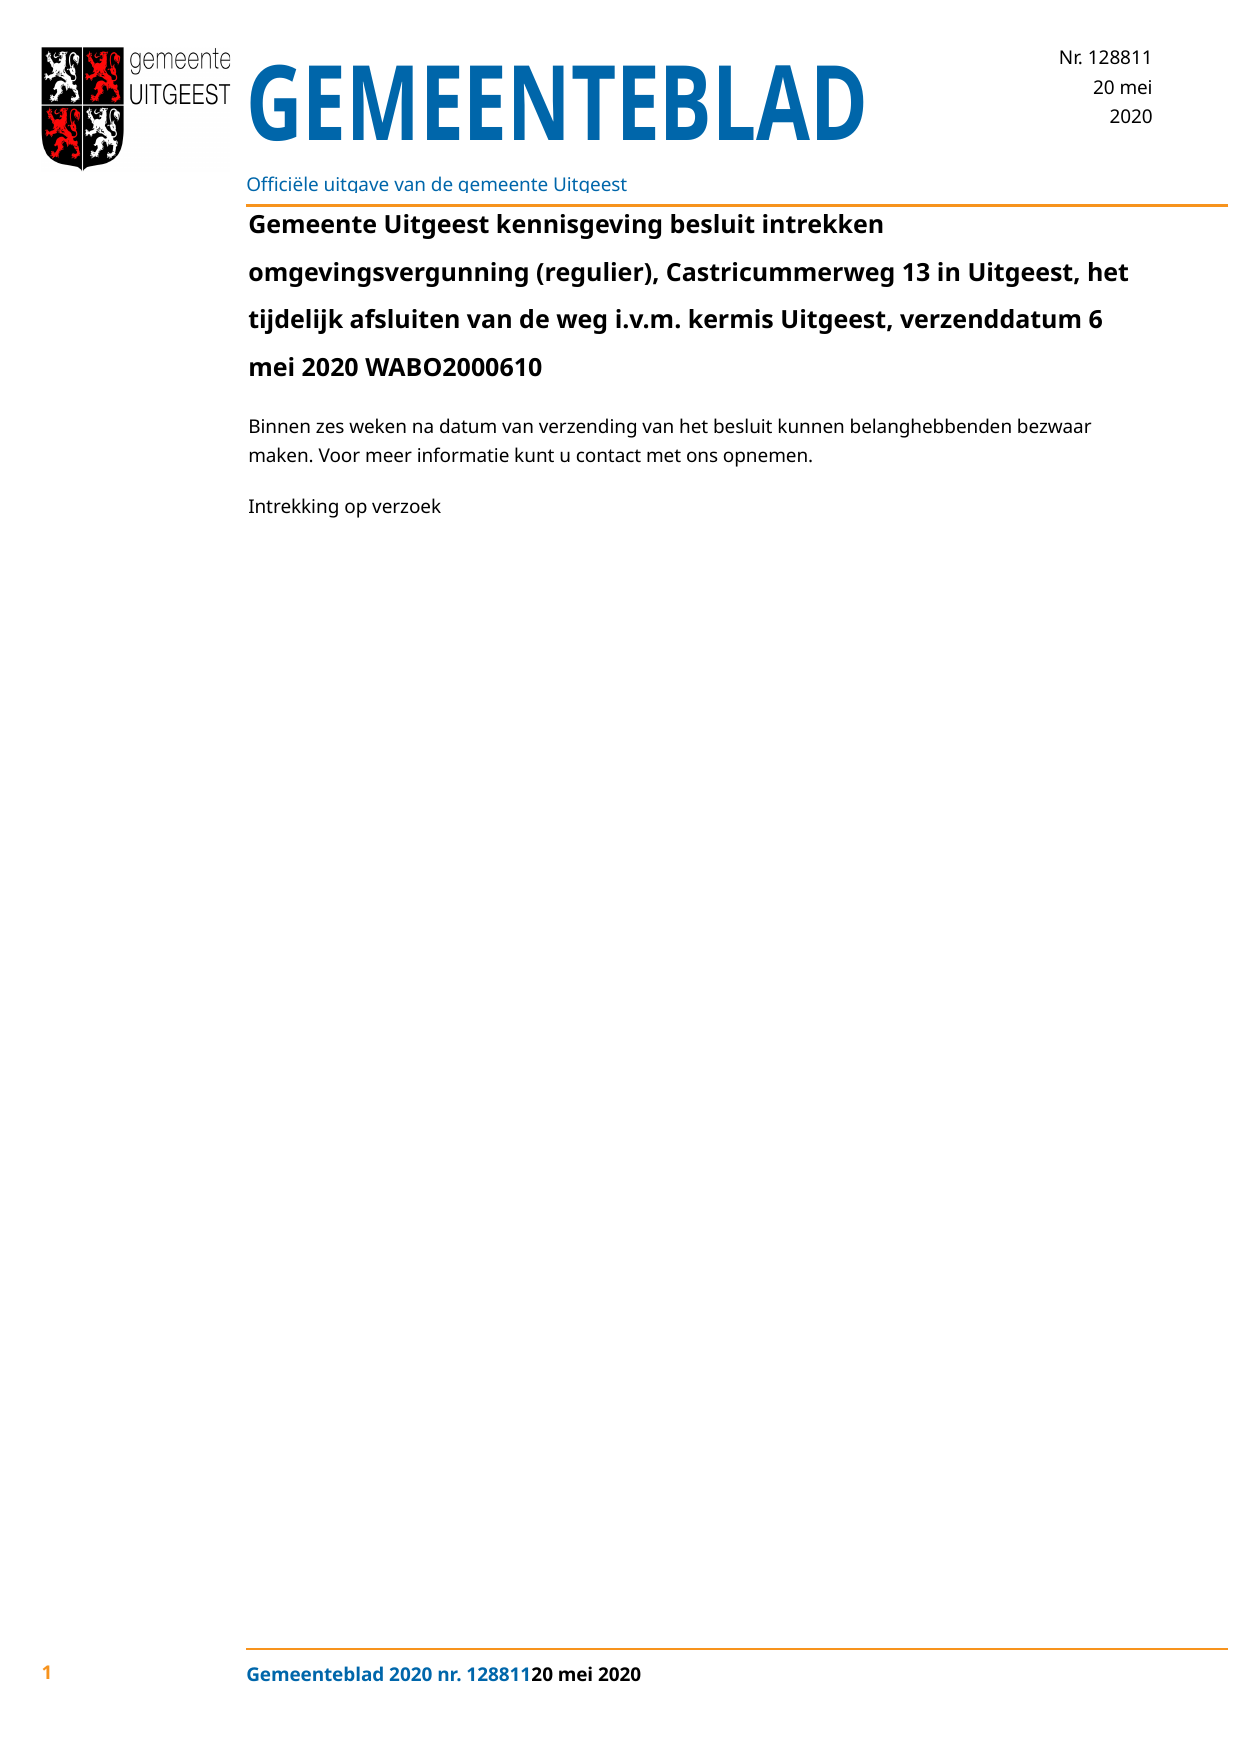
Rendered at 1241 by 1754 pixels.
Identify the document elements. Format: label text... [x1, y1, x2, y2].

text Binnen zes weken na datum van verzending van het besluit kunnen belanghebbenden bezwaar maken. Voor meer informatie kunt u contact met ons opnemen. [248, 413, 1152, 468]
picture [41, 47, 231, 172]
text Intrekking op verzoek [248, 493, 1152, 519]
text Gemeente Uitgeest kennisgeving besluit intrekken omgevingsvergunning (regulier), Castricummerweg 13 in Uitgeest, het tijdelijk afsluiten van de weg i.v.m. kermis Uitgeest, verzenddatum 6 mei 2020 WABO2000610 [248, 207, 1152, 384]
